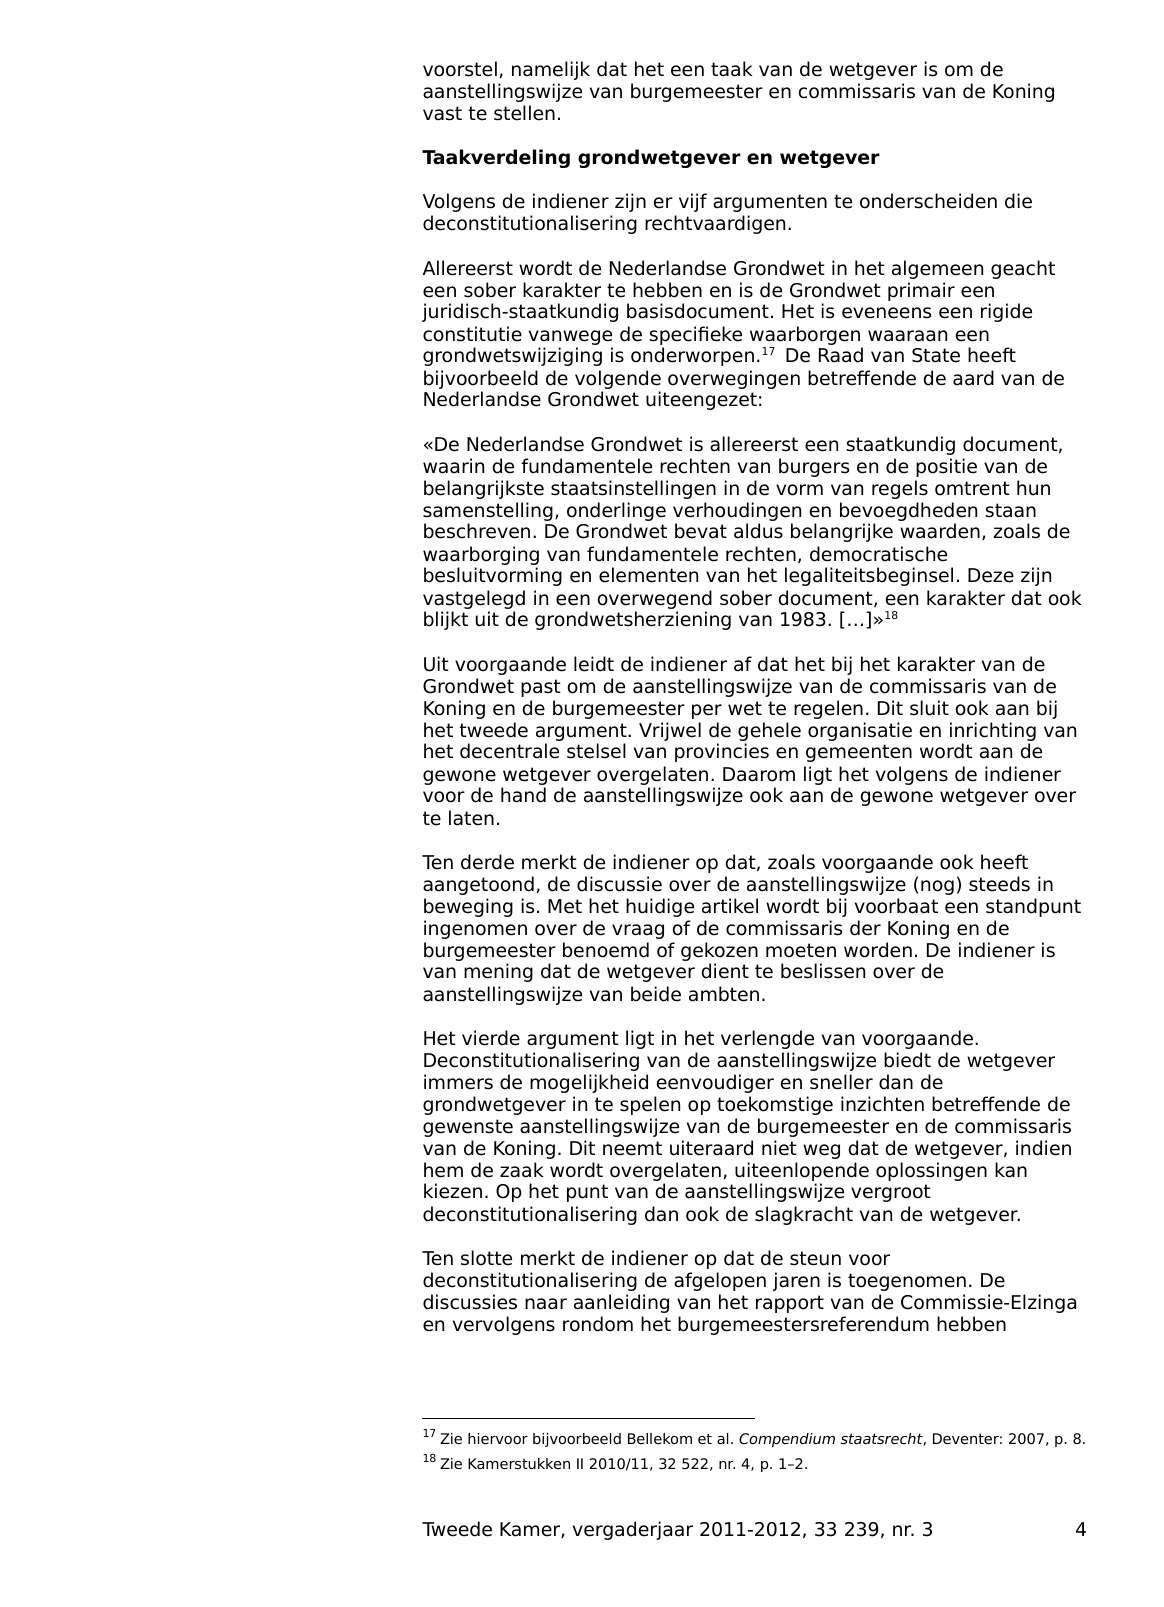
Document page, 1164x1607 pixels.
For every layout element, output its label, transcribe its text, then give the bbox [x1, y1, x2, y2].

text Volgens de indiener zijn er vijf argumenten te onderscheiden die deconstitutionalisering rechtvaardigen. [422, 191, 1087, 235]
subtitle Taakverdeling grondwetgever en wetgever [422, 147, 1087, 169]
text Ten slotte merkt de indiener op dat de steun voor deconstitutionalisering de afgelopen jaren is toegenomen. De discussies naar aanleiding van het rapport van de Commissie-Elzinga en vervolgens rondom het burgemeestersreferendum hebben [422, 1248, 1087, 1336]
text Het vierde argument ligt in het verlengde van voorgaande. Deconstitutionalisering van de aanstellingswijze biedt de wetgever immers de mogelijkheid eenvoudiger en sneller dan de grondwetgever in te spelen op toekomstige inzichten betreffende de gewenste aanstellingswijze van de burgemeester en de commissaris van de Koning. Dit neemt uiteraard niet weg dat de wetgever, indien hem de zaak wordt overgelaten, uiteenlopende oplossingen kan kiezen. Op het punt van de aanstellingswijze vergroot deconstitutionalisering dan ook de slagkracht van de wetgever. [422, 1028, 1087, 1225]
text «De Nederlandse Grondwet is allereerst een staatkundig document, waarin de fundamentele rechten van burgers en de positie van de belangrijkste staatsinstellingen in de vorm van regels omtrent hun samenstelling, onderlinge verhoudingen en bevoegdheden staan beschreven. De Grondwet bevat aldus belangrijke waarden, zoals de waarborging van fundamentele rechten, democratische besluitvorming en elementen van het legaliteitsbeginsel. Deze zijn vastgelegd in een overwegend sober document, een karakter dat ook blijkt uit de grondwetsherziening van 1983. […]» [422, 433, 1087, 631]
text Zie Kamerstukken II 2010/11, 32 522, nr. 4, p. 1–2. [422, 1452, 1087, 1474]
text Uit voorgaande leidt de indiener af dat het bij het karakter van de Grondwet past om de aanstellingswijze van de commissaris van de Koning en de burgemeester per wet te regelen. Dit sluit ook aan bij het tweede argument. Vrijwel de gehele organisatie en inrichting van het decentrale stelsel van provincies en gemeenten wordt aan de gewone wetgever overgelaten. Daarom ligt het volgens de indiener voor de hand de aanstellingswijze ook aan de gewone wetgever over te laten. [422, 653, 1087, 829]
text voorstel, namelijk dat het een taak van de wetgever is om de aanstellingswijze van burgemeester en commissaris van de Koning vast te stellen. [422, 59, 1087, 125]
text Ten derde merkt de indiener op dat, zoals voorgaande ook heeft aangetoond, de discussie over de aanstellingswijze (nog) steeds in beweging is. Met het huidige artikel wordt bij voorbaat een standpunt ingenomen over de vraag of de commissaris der Koning en de burgemeester benoemd of gekozen moeten worden. De indiener is van mening dat de wetgever dient te beslissen over de aanstellingswijze van beide ambten. [422, 852, 1087, 1005]
text Allereerst wordt de Nederlandse Grondwet in het algemeen geacht een sober karakter te hebben en is de Grondwet primair een juridisch-staatkundig basisdocument. Het is eveneens een rigide constitutie vanwege de specifieke waarborgen waaraan een grondwetswijziging is onderworpen. De Raad van State heeft bijvoorbeeld de volgende overwegingen betreffende de aard van de Nederlandse Grondwet uiteengezet: [422, 257, 1087, 411]
text Zie hiervoor bijvoorbeeld Bellekom et al. Compendium staatsrecht, Deventer: 2007, p. 8. [422, 1427, 1087, 1449]
